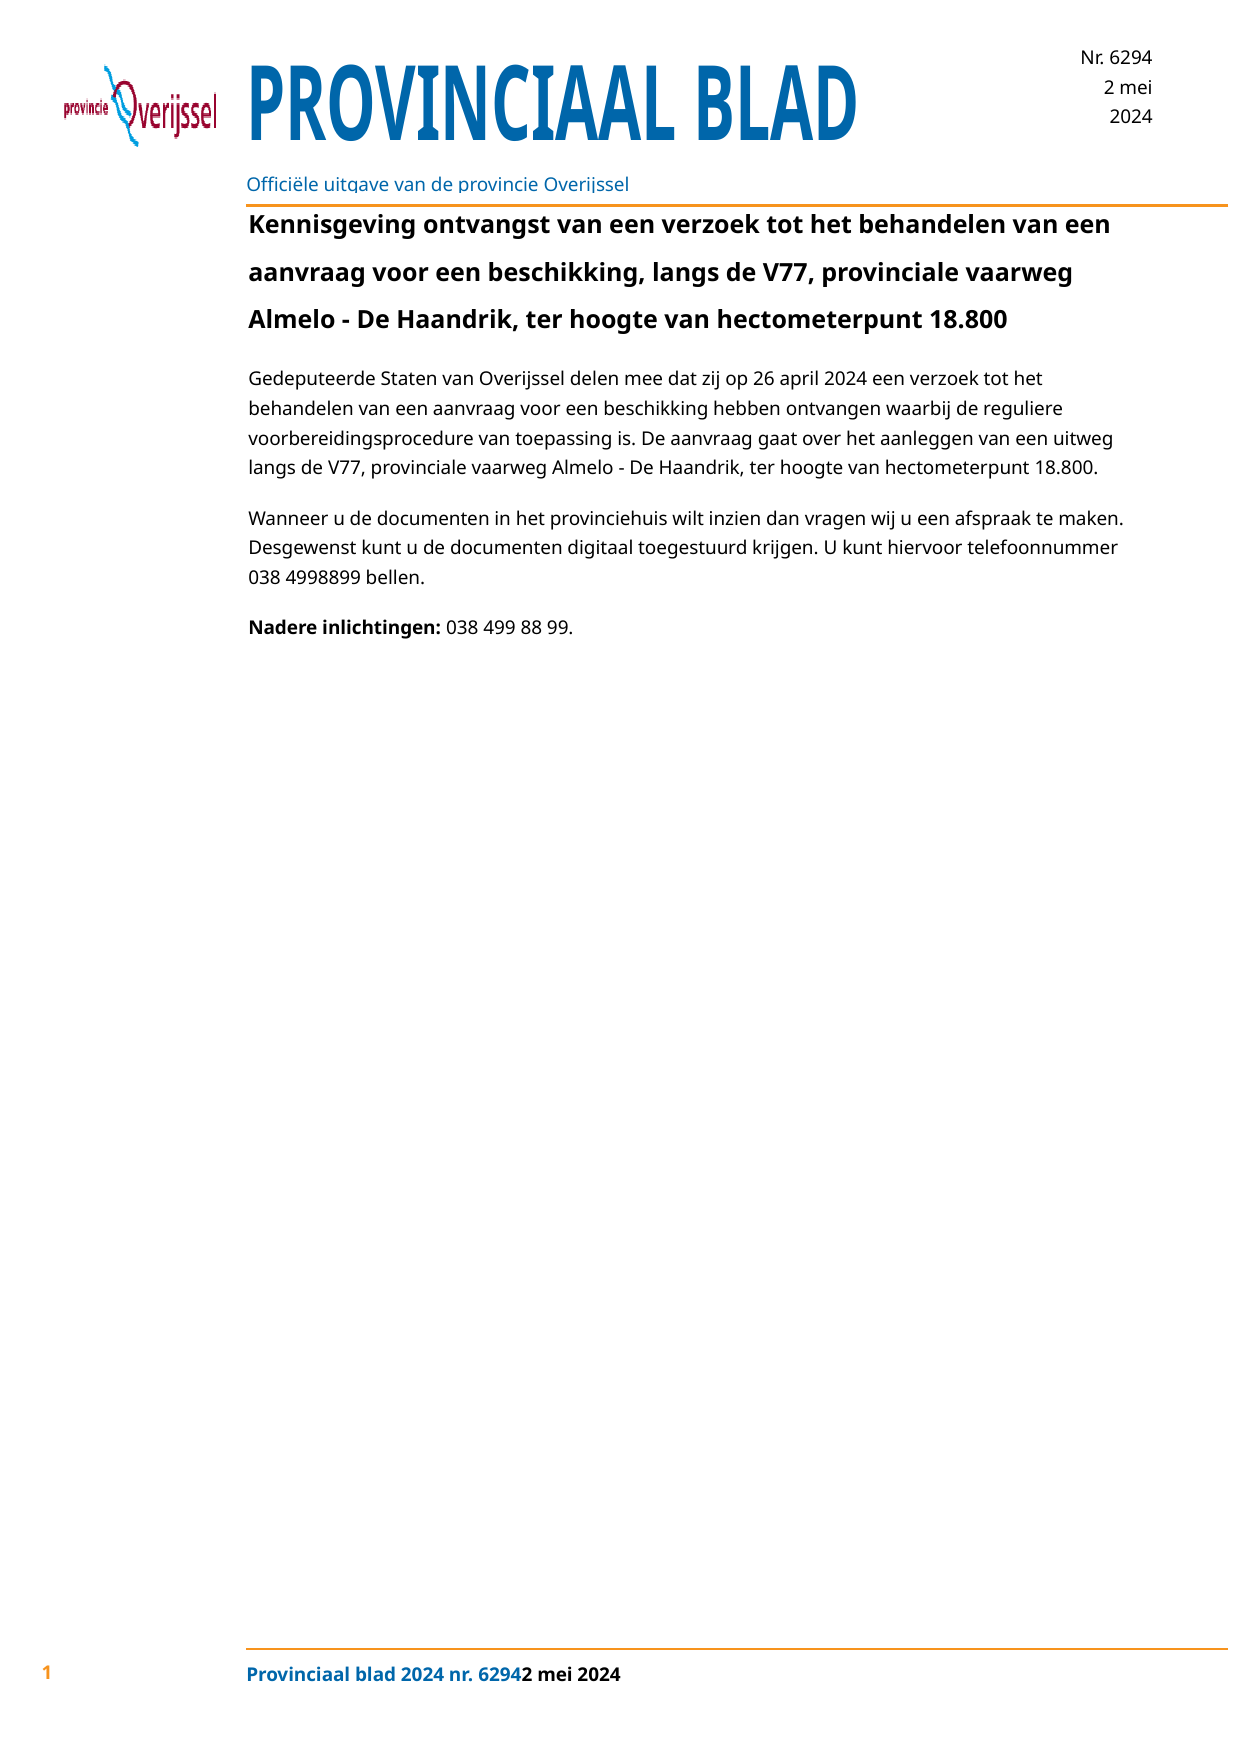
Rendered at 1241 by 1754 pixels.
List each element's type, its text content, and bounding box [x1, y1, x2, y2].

text Kennisgeving ontvangst van een verzoek tot het behandelen van een aanvraag voor een beschikking, langs de V77, provinciale vaarweg Almelo - De Haandrik, ter hoogte van hectometerpunt 18.800 [248, 207, 1152, 336]
text Wanneer u de documenten in het provinciehuis wilt inzien dan vragen wij u een afspraak te maken. Desgewenst kunt u de documenten digitaal toegestuurd krijgen. U kunt hiervoor telefoonnummer 038 4998899 bellen. [248, 505, 1152, 589]
picture [41, 47, 231, 172]
text Nadere inlichtingen: 038 499 88 99. [248, 614, 1152, 640]
text Gedeputeerde Staten van Overijssel delen mee dat zij op 26 april 2024 een verzoek tot het behandelen van een aanvraag voor een beschikking hebben ontvangen waarbij de reguliere voorbereidingsprocedure van toepassing is. De aanvraag gaat over het aanleggen van een uitweg langs de V77, provinciale vaarweg Almelo - De Haandrik, ter hoogte van hectometerpunt 18.800. [248, 366, 1152, 480]
